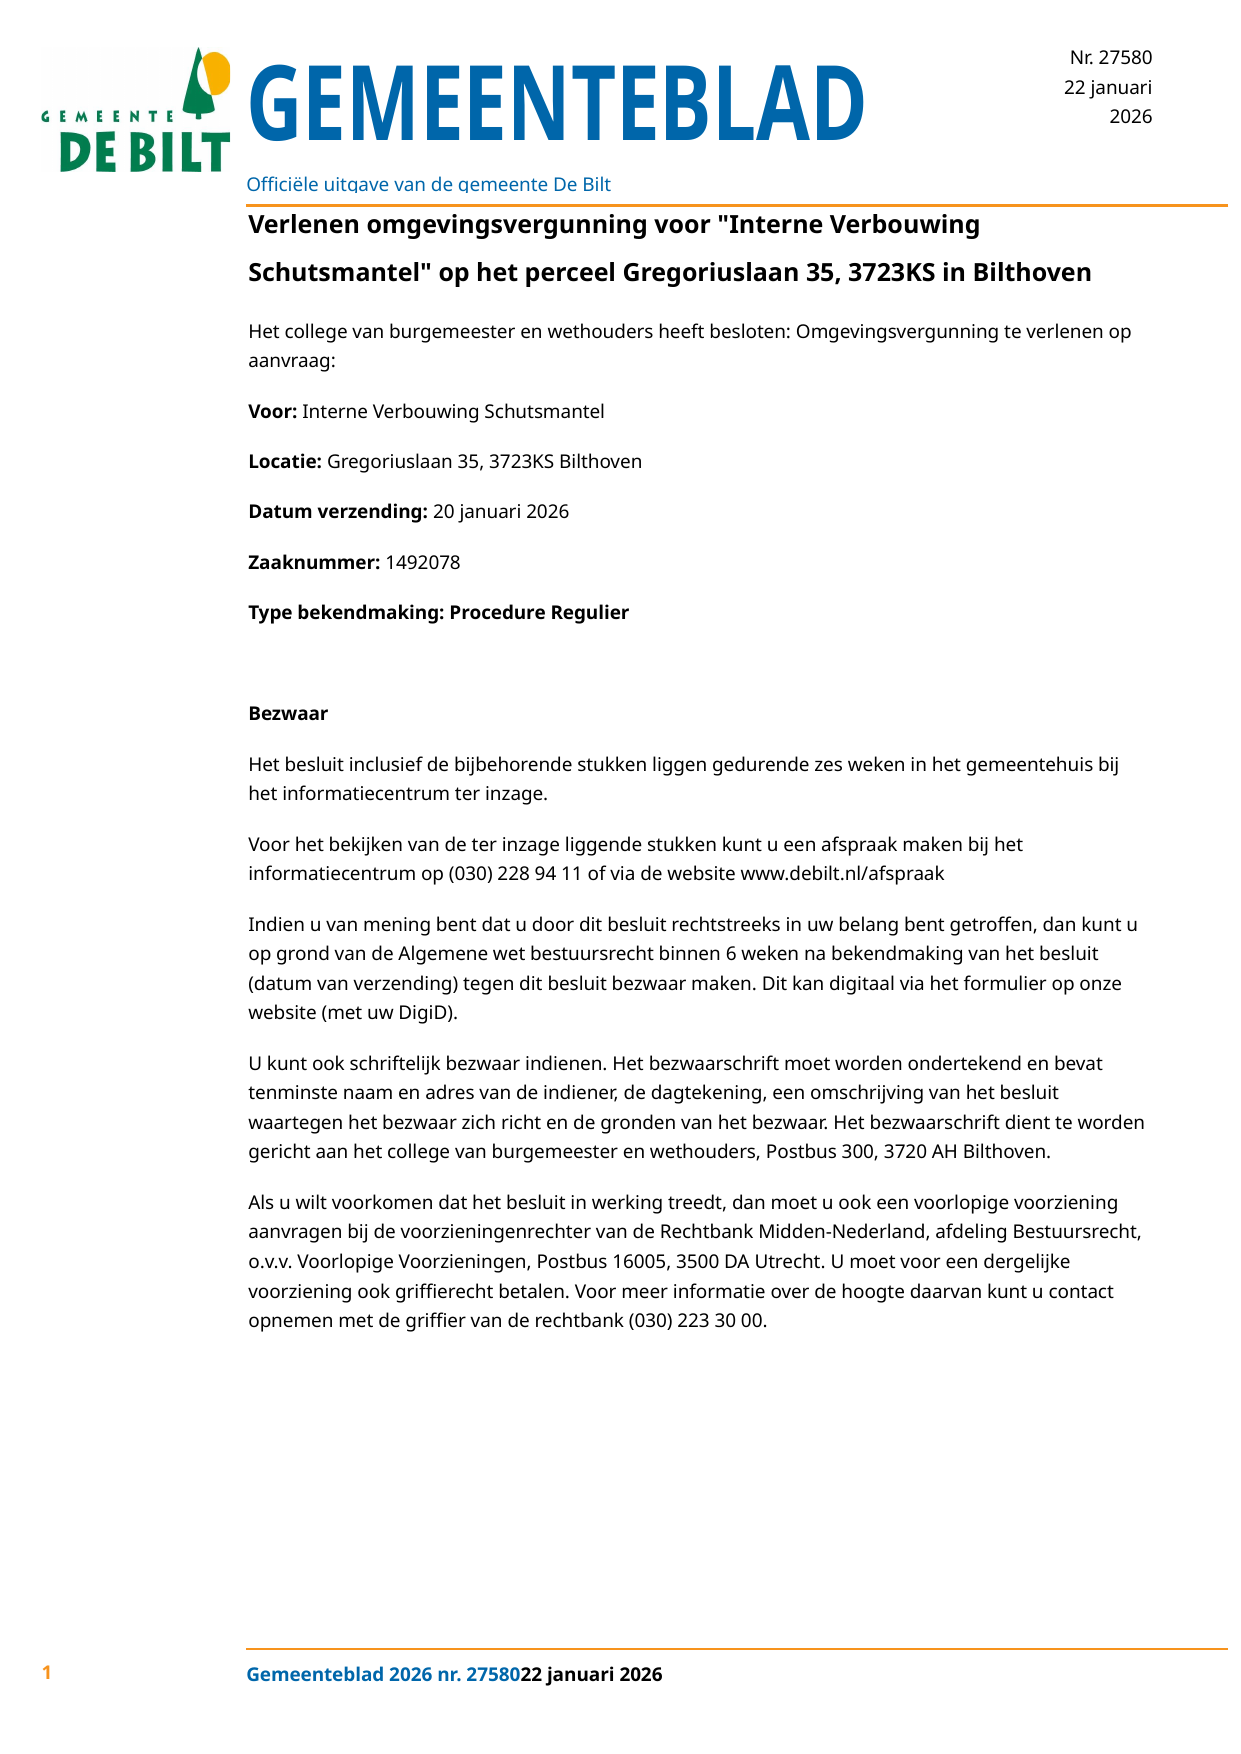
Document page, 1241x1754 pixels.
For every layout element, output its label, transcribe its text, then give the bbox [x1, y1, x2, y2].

text Het college van burgemeester en wethouders heeft besloten: Omgevingsvergunning te verlenen op aanvraag: [248, 318, 1152, 373]
text Type bekendmaking: Procedure Regulier [248, 599, 1152, 625]
text Het besluit inclusief de bijbehorende stukken liggen gedurende zes weken in het gemeentehuis bij het informatiecentrum ter inzage. [248, 751, 1152, 806]
text U kunt ook schriftelijk bezwaar indienen. Het bezwaarschrift moet worden ondertekend en bevat tenminste naam en adres van de indiener, de dagtekening, een omschrijving van het besluit waartegen het bezwaar zich richt en de gronden van het bezwaar. Het bezwaarschrift dient te worden gericht aan het college van burgemeester en wethouders, Postbus 300, 3720 AH Bilthoven. [248, 1050, 1152, 1164]
text Locatie: Gregoriuslaan 35, 3723KS Bilthoven [248, 448, 1152, 474]
text Datum verzending: 20 januari 2026 [248, 499, 1152, 524]
text Zaaknummer: 1492078 [248, 549, 1152, 575]
picture [41, 47, 231, 172]
text Indien u van mening bent dat u door dit besluit rechtstreeks in uw belang bent getroffen, dan kunt u op grond van de Algemene wet bestuursrecht binnen 6 weken na bekendmaking van het besluit (datum van verzending) tegen dit besluit bezwaar maken. Dit kan digitaal via het formulier op onze website (met uw DigiD). [248, 911, 1152, 1025]
text Voor: Interne Verbouwing Schutsmantel [248, 398, 1152, 424]
text Voor het bekijken van de ter inzage liggende stukken kunt u een afspraak maken bij het informatiecentrum op (030) 228 94 11 of via de website www.debilt.nl/afspraak [248, 831, 1152, 886]
text Verlenen omgevingsvergunning voor "Interne Verbouwing Schutsmantel" op het perceel Gregoriuslaan 35, 3723KS in Bilthoven [248, 207, 1152, 288]
text Bezwaar [248, 700, 1152, 726]
text Als u wilt voorkomen dat het besluit in werking treedt, dan moet u ook een voorlopige voorziening aanvragen bij de voorzieningenrechter van de Rechtbank Midden-Nederland, afdeling Bestuursrecht, o.v.v. Voorlopige Voorzieningen, Postbus 16005, 3500 DA Utrecht. U moet voor een dergelijke voorziening ook griffierecht betalen. Voor meer informatie over de hoogte daarvan kunt u contact opnemen met de griffier van de rechtbank (030) 223 30 00. [248, 1189, 1152, 1333]
